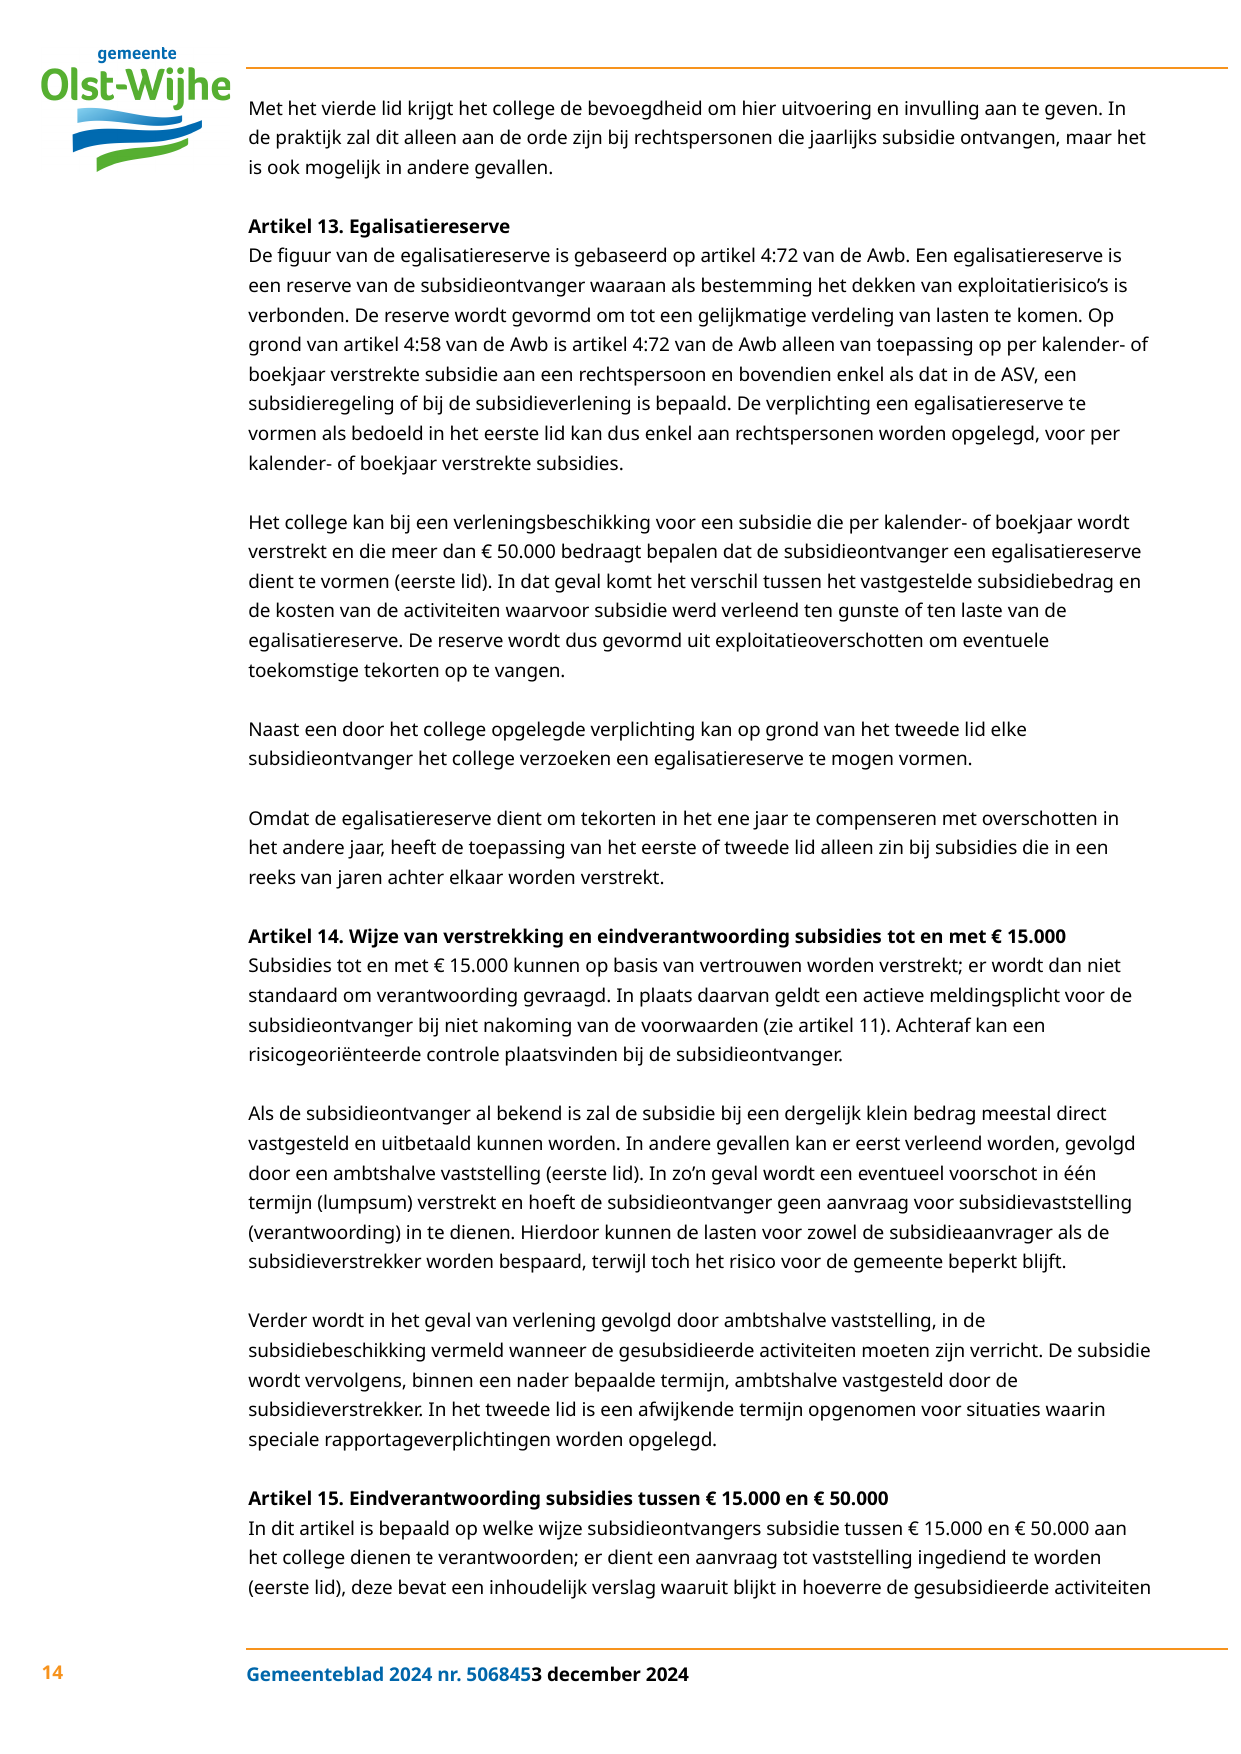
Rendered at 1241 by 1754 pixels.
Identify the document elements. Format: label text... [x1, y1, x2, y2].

text De figuur van de egalisatiereserve is gebaseerd op artikel 4:72 van de Awb. Een egalisatiereserve is een reserve van de subsidieontvanger waaraan als bestemming het dekken van exploitatierisico’s is verbonden. De reserve wordt gevormd om tot een gelijkmatige verdeling van lasten te komen. Op grond van artikel 4:58 van de Awb is artikel 4:72 van de Awb alleen van toepassing op per kalender- of boekjaar verstrekte subsidie aan een rechtspersoon en bovendien enkel als dat in de ASV, een subsidieregeling of bij de subsidieverlening is bepaald. De verplichting een egalisatiereserve te vormen als bedoeld in het eerste lid kan dus enkel aan rechtspersonen worden opgelegd, voor per kalender- of boekjaar verstrekte subsidies. [248, 243, 1152, 476]
text Artikel 15. Eindverantwoording subsidies tussen € 15.000 en € 50.000 [248, 1485, 1152, 1511]
text Verder wordt in het geval van verlening gevolgd door ambtshalve vaststelling, in de subsidiebeschikking vermeld wanneer de gesubsidieerde activiteiten moeten zijn verricht. De subsidie wordt vervolgens, binnen een nader bepaalde termijn, ambtshalve vastgesteld door de subsidieverstrekker. In het tweede lid is een afwijkende termijn opgenomen voor situaties waarin speciale rapportageverplichtingen worden opgelegd. [248, 1308, 1152, 1452]
text Het college kan bij een verleningsbeschikking voor een subsidie die per kalender- of boekjaar wordt verstrekt en die meer dan € 50.000 bedraagt bepalen dat de subsidieontvanger een egalisatiereserve dient te vormen (eerste lid). In dat geval komt het verschil tussen het vastgestelde subsidiebedrag en de kosten van de activiteiten waarvoor subsidie werd verleend ten gunste of ten laste van de egalisatiereserve. De reserve wordt dus gevormd uit exploitatieoverschotten om eventuele toekomstige tekorten op te vangen. [248, 509, 1152, 683]
text Artikel 14. Wijze van verstrekking en eindverantwoording subsidies tot en met € 15.000 [248, 923, 1152, 949]
text Als de subsidieontvanger al bekend is zal de subsidie bij een dergelijk klein bedrag meestal direct vastgesteld en uitbetaald kunnen worden. In andere gevallen kan er eerst verleend worden, gevolgd door een ambtshalve vaststelling (eerste lid). In zo’n geval wordt een eventueel voorschot in één termijn (lumpsum) verstrekt en hoeft de subsidieontvanger geen aanvraag voor subsidievaststelling (verantwoording) in te dienen. Hierdoor kunnen de lasten voor zowel de subsidieaanvrager als de subsidieverstrekker worden bespaard, terwijl toch het risico voor de gemeente beperkt blijft. [248, 1101, 1152, 1274]
text Subsidies tot en met € 15.000 kunnen op basis van vertrouwen worden verstrekt; er wordt dan niet standaard om verantwoording gevraagd. In plaats daarvan geldt een actieve meldingsplicht voor de subsidieontvanger bij niet nakoming van de voorwaarden (zie artikel 11). Achteraf kan een risicogeoriënteerde controle plaatsvinden bij de subsidieontvanger. [248, 953, 1152, 1067]
text Met het vierde lid krijgt het college de bevoegdheid om hier uitvoering en invulling aan te geven. In de praktijk zal dit alleen aan de orde zijn bij rechtspersonen die jaarlijks subsidie ontvangen, maar het is ook mogelijk in andere gevallen. [248, 95, 1152, 180]
text Naast een door het college opgelegde verplichting kan op grond van het tweede lid elke subsidieontvanger het college verzoeken een egalisatiereserve te mogen vormen. [248, 716, 1152, 771]
text Artikel 13. Egalisatiereserve [248, 213, 1152, 239]
picture [41, 47, 231, 172]
text Omdat de egalisatiereserve dient om tekorten in het ene jaar te compenseren met overschotten in het andere jaar, heeft de toepassing van het eerste of tweede lid alleen zin bij subsidies die in een reeks van jaren achter elkaar worden verstrekt. [248, 805, 1152, 890]
text In dit artikel is bepaald op welke wijze subsidieontvangers subsidie tussen € 15.000 en € 50.000 aan het college dienen te verantwoorden; er dient een aanvraag tot vaststelling ingediend te worden (eerste lid), deze bevat een inhoudelijk verslag waaruit blijkt in hoeverre de gesubsidieerde activiteiten [248, 1515, 1152, 1600]
